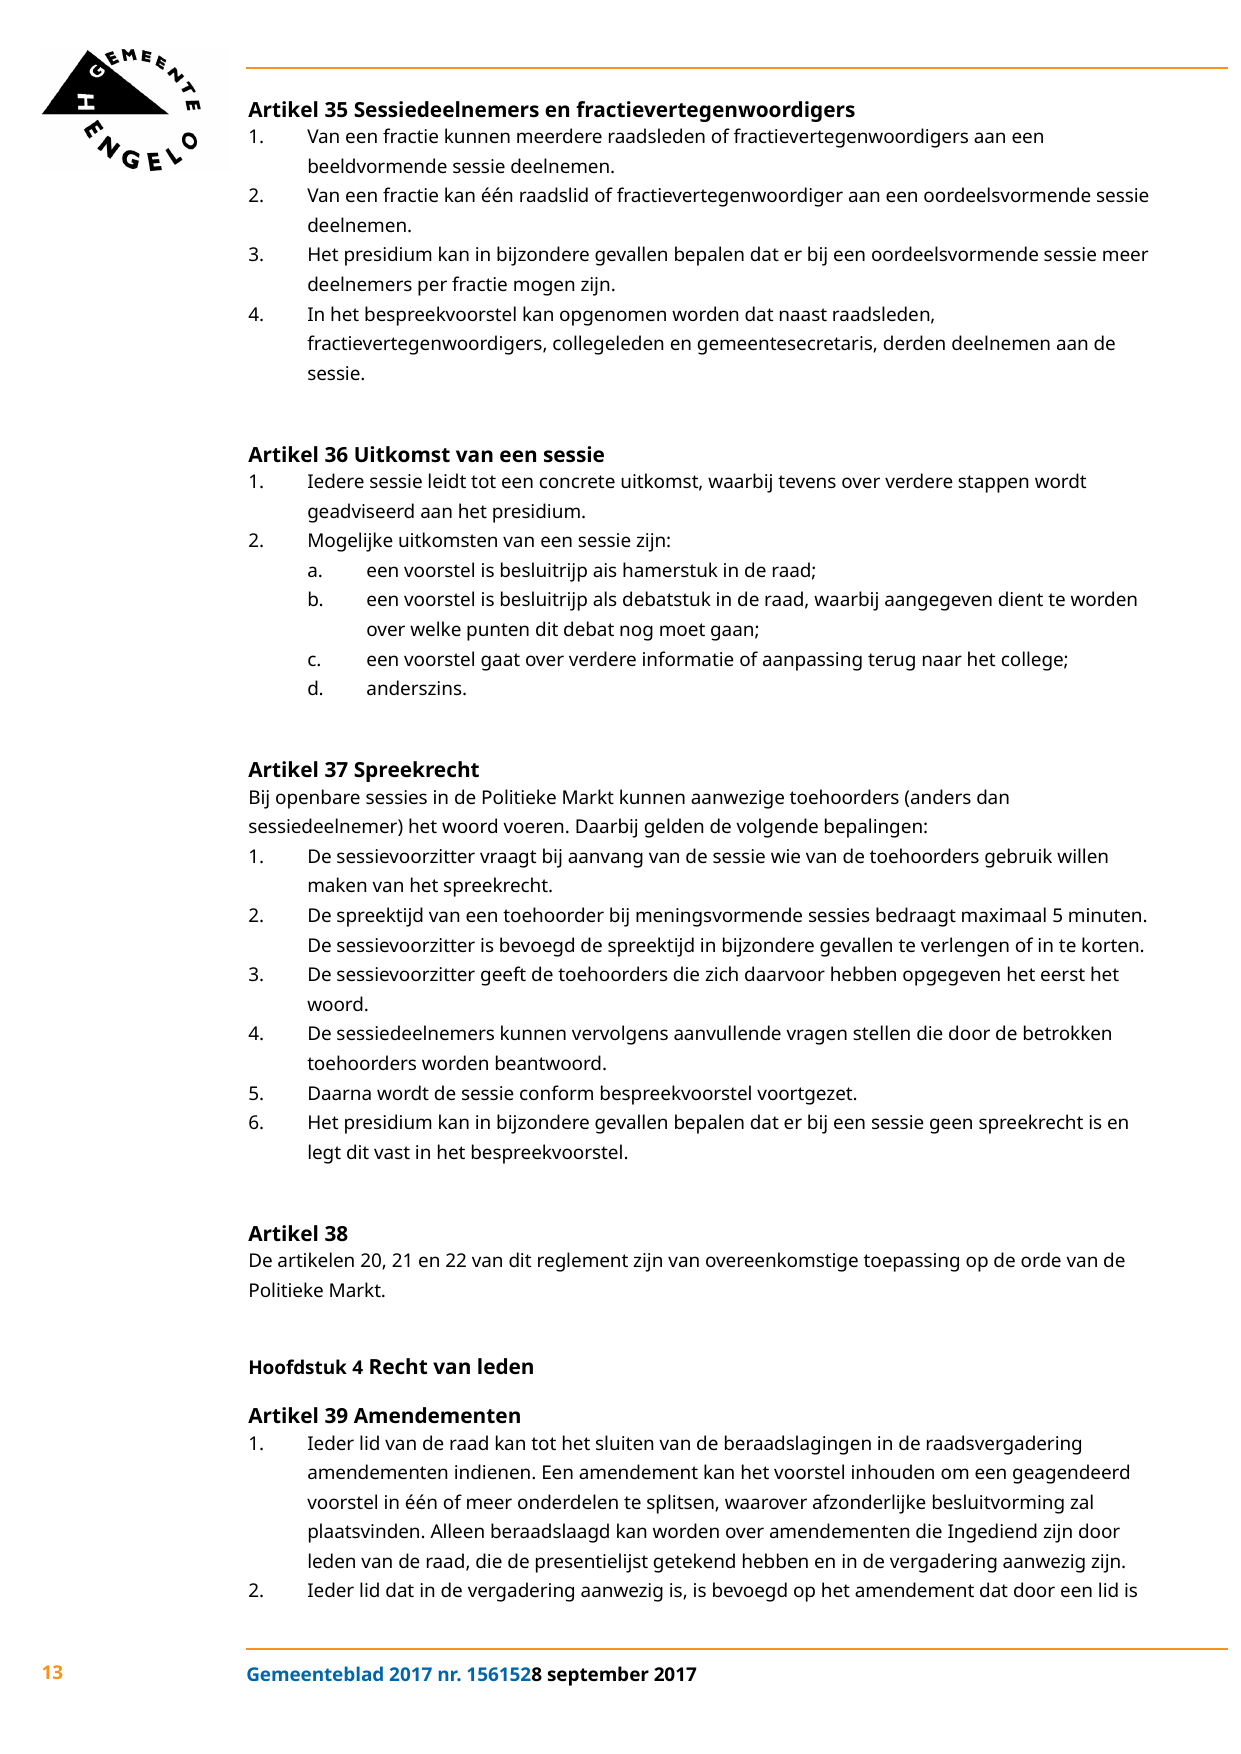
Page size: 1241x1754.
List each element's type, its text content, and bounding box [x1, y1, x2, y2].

list De spreektijd van een toehoorder bij meningsvormende sessies bedraagt maximaal 5 minuten. De sessievoorzitter is bevoegd de spreektijd in bijzondere gevallen te verlengen of in te korten. [248, 902, 1152, 957]
list een voorstel gaat over verdere informatie of aanpassing terug naar het college; [307, 646, 1152, 672]
picture [41, 47, 231, 172]
list In het bespreekvoorstel kan opgenomen worden dat naast raadsleden, fractievertegenwoordigers, collegeleden en gemeentesecretaris, derden deelnemen aan de sessie. [248, 301, 1152, 386]
list Ieder lid van de raad kan tot het sluiten van de beraadslagingen in de raadsvergadering amendementen indienen. Een amendement kan het voorstel inhouden om een geagendeerd voorstel in één of meer onderdelen te splitsen, waarover afzonderlijke besluitvorming zal plaatsvinden. Alleen beraadslaagd kan worden over amendementen die Ingediend zijn door leden van de raad, die de presentielijst getekend hebben en in de vergadering aanwezig zijn. [248, 1430, 1152, 1574]
list Mogelijke uitkomsten van een sessie zijn: [248, 527, 1152, 553]
text Artikel 38 [248, 1219, 1152, 1247]
list Ieder lid dat in de vergadering aanwezig is, is bevoegd op het amendement dat door een lid is [248, 1578, 1152, 1603]
list anderszins. [307, 675, 1152, 701]
list Het presidium kan in bijzondere gevallen bepalen dat er bij een sessie geen spreekrecht is en legt dit vast in het bespreekvoorstel. [248, 1109, 1152, 1164]
list Van een fractie kunnen meerdere raadsleden of fractievertegenwoordigers aan een beeldvormende sessie deelnemen. [248, 123, 1152, 178]
text Artikel 37 Spreekrecht [248, 755, 1152, 784]
text Artikel 36 Uitkomst van een sessie [248, 440, 1152, 468]
text Artikel 39 Amendementen [248, 1401, 1152, 1430]
list De sessievoorzitter geeft de toehoorders die zich daarvoor hebben opgegeven het eerst het woord. [248, 961, 1152, 1017]
text De artikelen 20, 21 en 22 van dit reglement zijn van overeenkomstige toepassing op de orde van de Politieke Markt. [248, 1247, 1152, 1303]
text Artikel 35 Sessiedeelnemers en fractievertegenwoordigers [248, 95, 1152, 123]
list Iedere sessie leidt tot een concrete uitkomst, waarbij tevens over verdere stappen wordt geadviseerd aan het presidium. [248, 468, 1152, 524]
list Daarna wordt de sessie conform bespreekvoorstel voortgezet. [248, 1080, 1152, 1105]
text Bij openbare sessies in de Politieke Markt kunnen aanwezige toehoorders (anders dan sessiedeelnemer) het woord voeren. Daarbij gelden de volgende bepalingen: [248, 784, 1152, 839]
list Van een fractie kan één raadslid of fractievertegenwoordiger aan een oordeelsvormende sessie deelnemen. [248, 182, 1152, 238]
list De sessiedeelnemers kunnen vervolgens aanvullende vragen stellen die door de betrokken toehoorders worden beantwoord. [248, 1021, 1152, 1076]
list een voorstel is besluitrijp ais hamerstuk in de raad; [307, 557, 1152, 583]
list De sessievoorzitter vraagt bij aanvang van de sessie wie van de toehoorders gebruik willen maken van het spreekrecht. [248, 843, 1152, 898]
list Het presidium kan in bijzondere gevallen bepalen dat er bij een oordeelsvormende sessie meer deelnemers per fractie mogen zijn. [248, 242, 1152, 297]
list een voorstel is besluitrijp als debatstuk in de raad, waarbij aangegeven dient te worden over welke punten dit debat nog moet gaan; [307, 587, 1152, 642]
text Hoofdstuk 4 Recht van leden [248, 1352, 1152, 1381]
